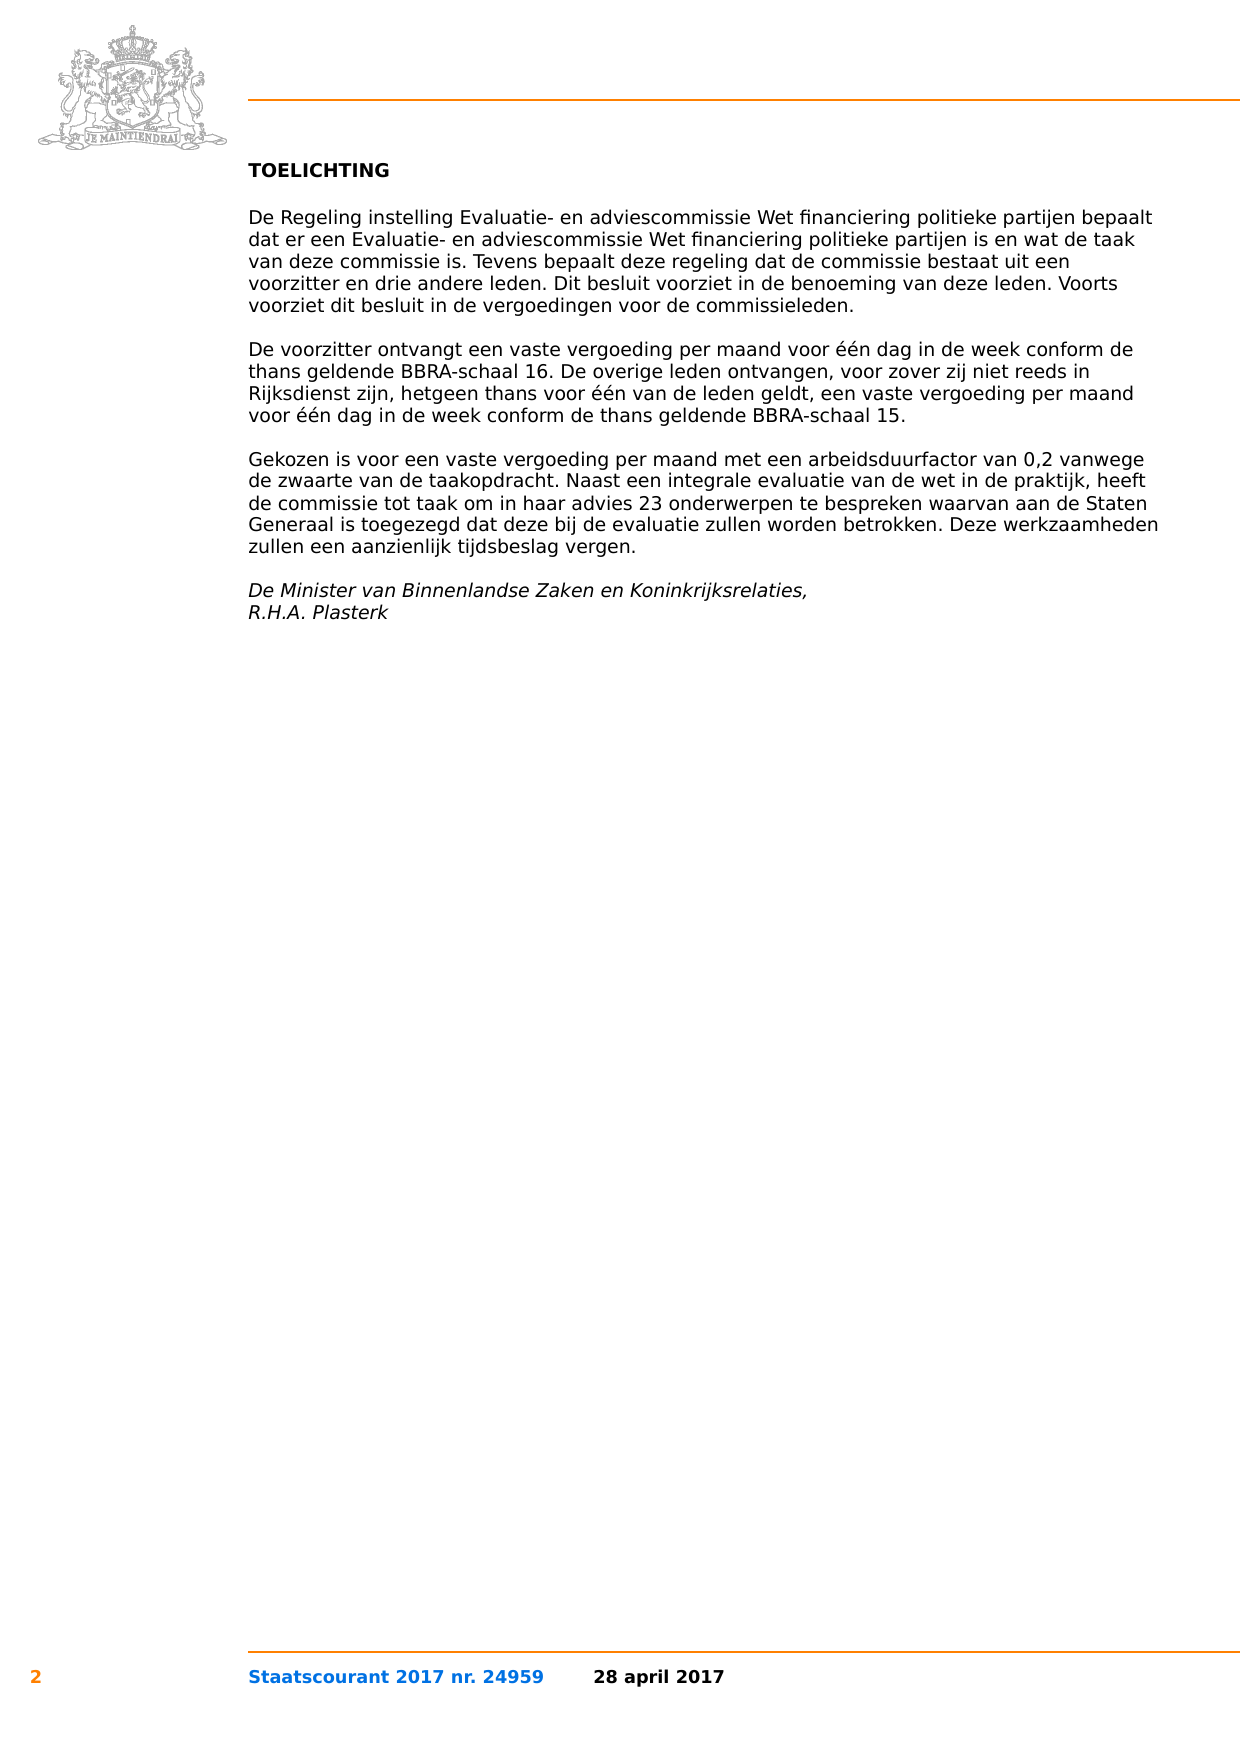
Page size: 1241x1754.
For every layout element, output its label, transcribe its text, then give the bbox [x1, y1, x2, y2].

subtitle TOELICHTING [248, 160, 1163, 182]
picture [38, 25, 227, 150]
text De Minister van Binnenlandse Zaken en Koninkrijksrelaties, R.H.A. Plasterk [248, 580, 1163, 624]
text Gekozen is voor een vaste vergoeding per maand met een arbeidsduurfactor van 0,2 vanwege de zwaarte van de taakopdracht. Naast een integrale evaluatie van de wet in de praktijk, heeft de commissie tot taak om in haar advies 23 onderwerpen te bespreken waarvan aan de Staten Generaal is toegezegd dat deze bij de evaluatie zullen worden betrokken. Deze werkzaamheden zullen een aanzienlijk tijdsbeslag vergen. [248, 448, 1163, 558]
text De Regeling instelling Evaluatie- en adviescommissie Wet financiering politieke partijen bepaalt dat er een Evaluatie- en adviescommissie Wet financiering politieke partijen is en wat de taak van deze commissie is. Tevens bepaalt deze regeling dat de commissie bestaat uit een voorzitter en drie andere leden. Dit besluit voorziet in de benoeming van deze leden. Voorts voorziet dit besluit in de vergoedingen voor de commissieleden. [248, 207, 1163, 317]
text De voorzitter ontvangt een vaste vergoeding per maand voor één dag in de week conform de thans geldende BBRA-schaal 16. De overige leden ontvangen, voor zover zij niet reeds in Rijksdienst zijn, hetgeen thans voor één van de leden geldt, een vaste vergoeding per maand voor één dag in de week conform de thans geldende BBRA-schaal 15. [248, 339, 1163, 427]
